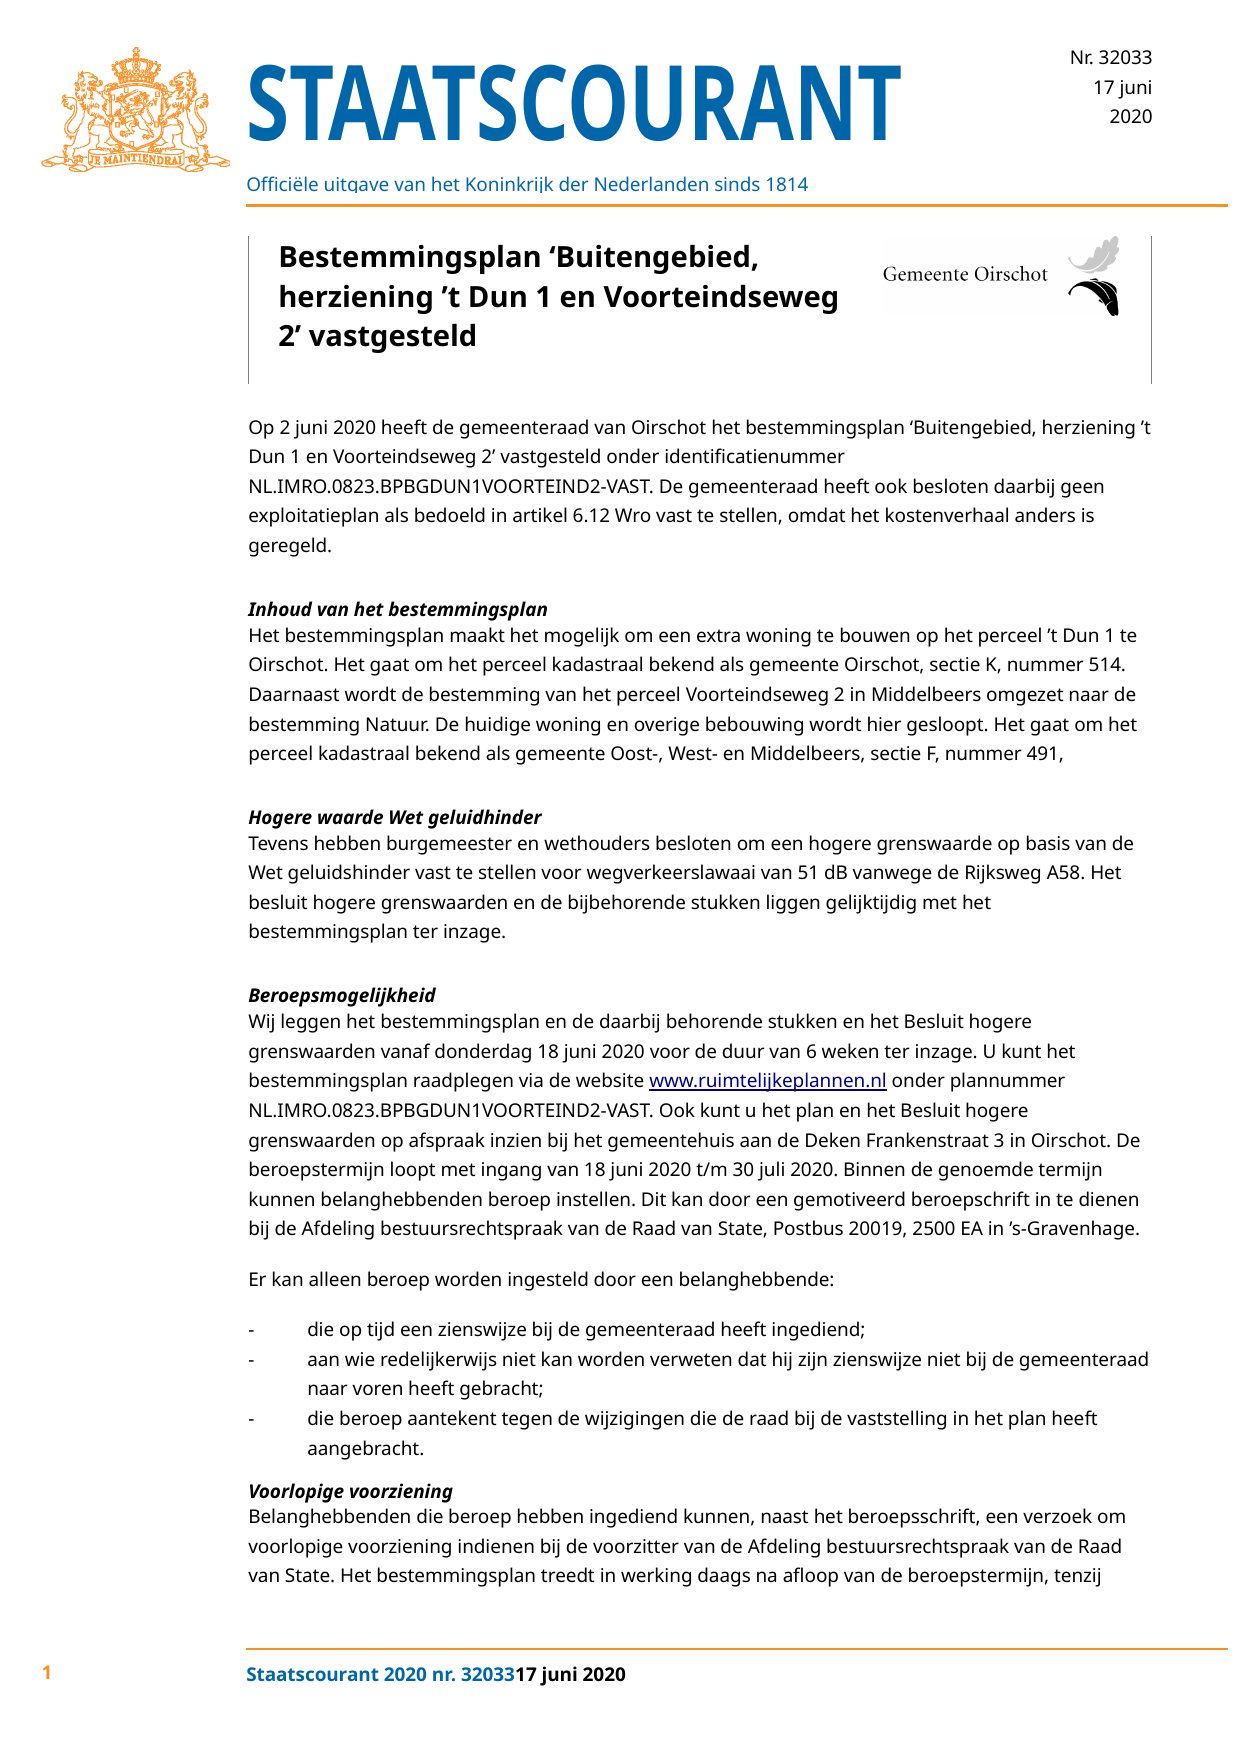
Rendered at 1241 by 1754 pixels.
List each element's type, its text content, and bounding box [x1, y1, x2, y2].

text Belanghebbenden die beroep hebben ingediend kunnen, naast het beroepsschrift, een verzoek om voorlopige voorziening indienen bij de voorzitter van de Afdeling bestuursrechtspraak van de Raad van State. Het bestemmingsplan treedt in werking daags na afloop van de beroepstermijn, tenzij [248, 1503, 1152, 1588]
text Op 2 juni 2020 heeft de gemeenteraad van Oirschot het bestemmingsplan ‘Buitengebied, herziening ’t Dun 1 en Voorteindseweg 2’ vastgesteld onder identificatienummer NL.IMRO.0823.BPBGDUN1VOORTEIND2-VAST. De gemeenteraad heeft ook besloten daarbij geen exploitatieplan als bedoeld in artikel 6.12 Wro vast te stellen, omdat het kostenverhaal anders is geregeld. [248, 414, 1152, 558]
text Wij leggen het bestemmingsplan en de daarbij behorende stukken en het Besluit hogere grenswaarden vanaf donderdag 18 juni 2020 voor de duur van 6 weken ter inzage. U kunt het bestemmingsplan raadplegen via de website www.ruimtelijkeplannen.nl onder plannummer NL.IMRO.0823.BPBGDUN1VOORTEIND2-VAST. Ook kunt u het plan en het Besluit hogere grenswaarden op afspraak inzien bij het gemeentehuis aan de Deken Frankenstraat 3 in Oirschot. De beroepstermijn loopt met ingang van 18 juni 2020 t/m 30 juli 2020. Binnen de genoemde termijn kunnen belanghebbenden beroep instellen. Dit kan door een gemotiveerd beroepschrift in te dienen bij de Afdeling bestuursrechtspraak van de Raad van State, Postbus 20019, 2500 EA in ’s-Gravenhage. [248, 1008, 1152, 1241]
list aan wie redelijkerwijs niet kan worden verweten dat hij zijn zienswijze niet bij de gemeenteraad naar voren heeft gebracht; [248, 1346, 1152, 1401]
text Hogere waarde Wet geluidhinder [248, 804, 1152, 830]
table_header [850, 236, 1151, 384]
list die op tijd een zienswijze bij de gemeenteraad heeft ingediend; [248, 1316, 1152, 1342]
text Er kan alleen beroep worden ingesteld door een belanghebbende: [248, 1266, 1152, 1292]
text Tevens hebben burgemeester en wethouders besloten om een hogere grenswaarde op basis van de Wet geluidshinder vast te stellen voor wegverkeerslawaai van 51 dB vanwege de Rijksweg A58. Het besluit hogere grenswaarden en de bijbehorende stukken liggen gelijktijdig met het bestemmingsplan ter inzage. [248, 830, 1152, 944]
picture [41, 47, 231, 172]
text Inhoud van het bestemmingsplan [248, 596, 1152, 622]
list die beroep aantekent tegen de wijzigingen die de raad bij de vaststelling in het plan heeft aangebracht. [248, 1405, 1152, 1460]
text Het bestemmingsplan maakt het mogelijk om een extra woning te bouwen op het perceel ’t Dun 1 te Oirschot. Het gaat om het perceel kadastraal bekend als gemeente Oirschot, sectie K, nummer 514. Daarnaast wordt de bestemming van het perceel Voorteindseweg 2 in Middelbeers omgezet naar de bestemming Natuur. De huidige woning en overige bebouwing wordt hier gesloopt. Het gaat om het perceel kadastraal bekend als gemeente Oost-, West- en Middelbeers, sectie F, nummer 491, [248, 622, 1152, 766]
table_header Bestemmingsplan ‘Buitengebied, herziening ’t Dun 1 en Voorteindseweg 2’ vastgesteld [249, 236, 850, 384]
picture [882, 236, 1119, 316]
text Beroepsmogelijkheid [248, 983, 1152, 1008]
text Voorlopige voorziening [248, 1478, 1152, 1503]
